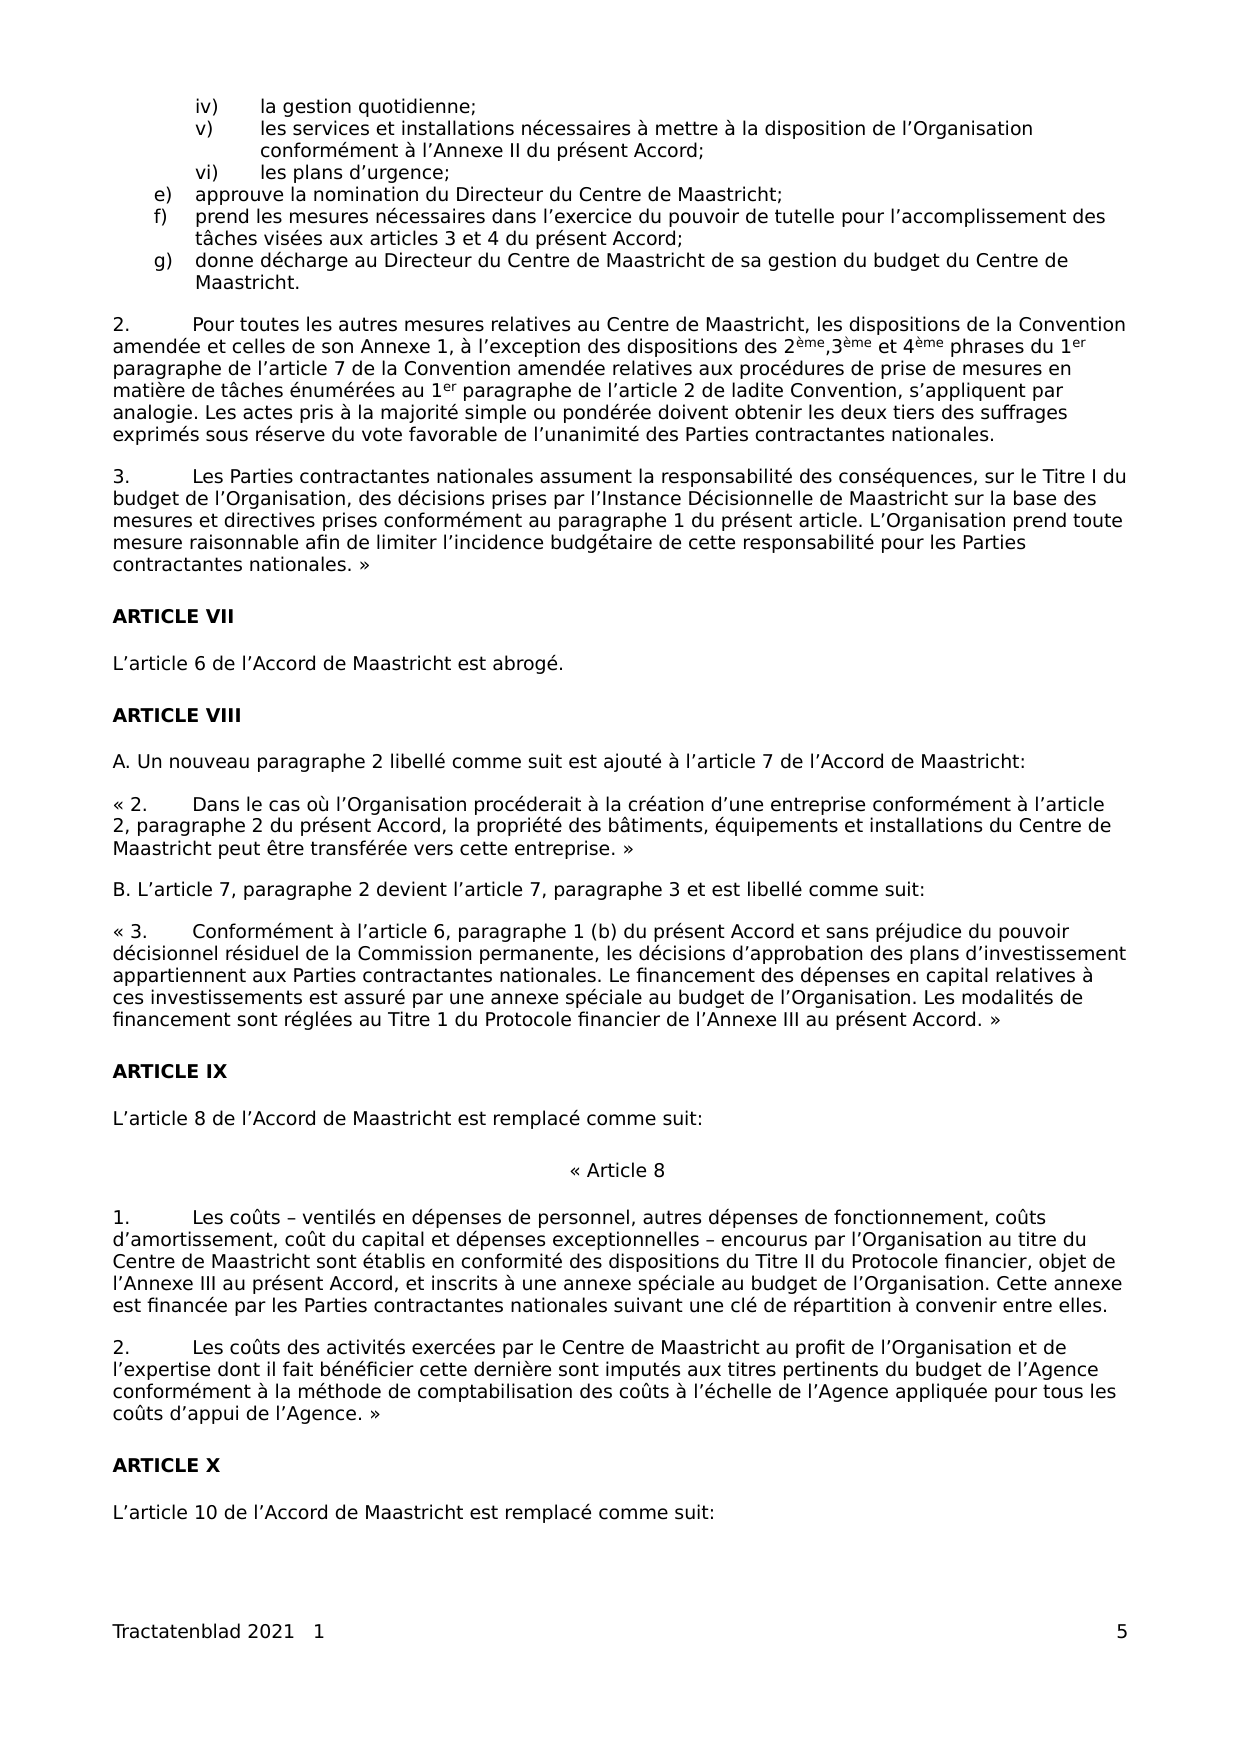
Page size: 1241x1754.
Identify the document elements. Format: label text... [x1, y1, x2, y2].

text L’article 8 de l’Accord de Maastricht est remplacé comme suit: [112, 1108, 1128, 1130]
text 2. Pour toutes les autres mesures relatives au Centre de Maastricht, les dispositions de la Convention amendée et celles de son Annexe 1, à l’exception des dispositions des 2ème,3ème et 4ème phrases du 1er paragraphe de l’article 7 de la Convention amendée relatives aux procédures de prise de mesures en matière de tâches énumérées au 1er paragraphe de l’article 2 de ladite Convention, s’appliquent par analogie. Les actes pris à la majorité simple ou pondérée doivent obtenir les deux tiers des suffrages exprimés sous réserve du vote favorable de l’unanimité des Parties contractantes nationales. [112, 314, 1128, 446]
subtitle ARTICLE VIII [112, 704, 1128, 726]
text g) donne décharge au Directeur du Centre de Maastricht de sa gestion du budget du Centre de Maastricht. [153, 250, 1128, 294]
subtitle « Article 8 [112, 1160, 1128, 1182]
text B. L’article 7, paragraphe 2 devient l’article 7, paragraphe 3 et est libellé comme suit: [112, 879, 1128, 901]
subtitle ARTICLE X [112, 1455, 1128, 1477]
text L’article 10 de l’Accord de Maastricht est remplacé comme suit: [112, 1502, 1128, 1524]
subtitle ARTICLE IX [112, 1061, 1128, 1083]
text A. Un nouveau paragraphe 2 libellé comme suit est ajouté à l’article 7 de l’Accord de Maastricht: [112, 751, 1128, 773]
subtitle ARTICLE VII [112, 606, 1128, 627]
text f) prend les mesures nécessaires dans l’exercice du pouvoir de tutelle pour l’accomplissement des tâches visées aux articles 3 et 4 du présent Accord; [153, 206, 1128, 250]
text e) approuve la nomination du Directeur du Centre de Maastricht; [153, 184, 1128, 206]
text v) les services et installations nécessaires à mettre à la disposition de l’Organisation conformément à l’Annexe II du présent Accord; [195, 118, 1128, 162]
text 3. Les Parties contractantes nationales assument la responsabilité des conséquences, sur le Titre I du budget de l’Organisation, des décisions prises par l’Instance Décisionnelle de Maastricht sur la base des mesures et directives prises conformément au paragraphe 1 du présent article. L’Organisation prend toute mesure raisonnable afin de limiter l’incidence budgétaire de cette responsabilité pour les Parties contractantes nationales. » [112, 466, 1128, 576]
text 2. Les coûts des activités exercées par le Centre de Maastricht au profit de l’Organisation et de l’expertise dont il fait bénéficier cette dernière sont imputés aux titres pertinents du budget de l’Agence conformément à la méthode de comptabilisation des coûts à l’échelle de l’Agence appliquée pour tous les coûts d’appui de l’Agence. » [112, 1337, 1128, 1425]
text 1. Les coûts – ventilés en dépenses de personnel, autres dépenses de fonctionnement, coûts d’amortissement, coût du capital et dépenses exceptionnelles – encourus par l’Organisation au titre du Centre de Maastricht sont établis en conformité des dispositions du Titre II du Protocole financier, objet de l’Annexe III au présent Accord, et inscrits à une annexe spéciale au budget de l’Organisation. Cette annexe est financée par les Parties contractantes nationales suivant une clé de répartition à convenir entre elles. [112, 1207, 1128, 1317]
text L’article 6 de l’Accord de Maastricht est abrogé. [112, 652, 1128, 674]
text iv) la gestion quotidienne; [195, 96, 1128, 118]
text « 2. Dans le cas où l’Organisation procéderait à la création d’une entreprise conformément à l’article 2, paragraphe 2 du présent Accord, la propriété des bâtiments, équipements et installations du Centre de Maastricht peut être transférée vers cette entreprise. » [112, 793, 1128, 859]
text « 3. Conformément à l’article 6, paragraphe 1 (b) du présent Accord et sans préjudice du pouvoir décisionnel résiduel de la Commission permanente, les décisions d’approbation des plans d’investissement appartiennent aux Parties contractantes nationales. Le financement des dépenses en capital relatives à ces investissements est assuré par une annexe spéciale au budget de l’Organisation. Les modalités de financement sont réglées au Titre 1 du Protocole financier de l’Annexe III au présent Accord. » [112, 921, 1128, 1031]
text vi) les plans d’urgence; [195, 162, 1128, 184]
